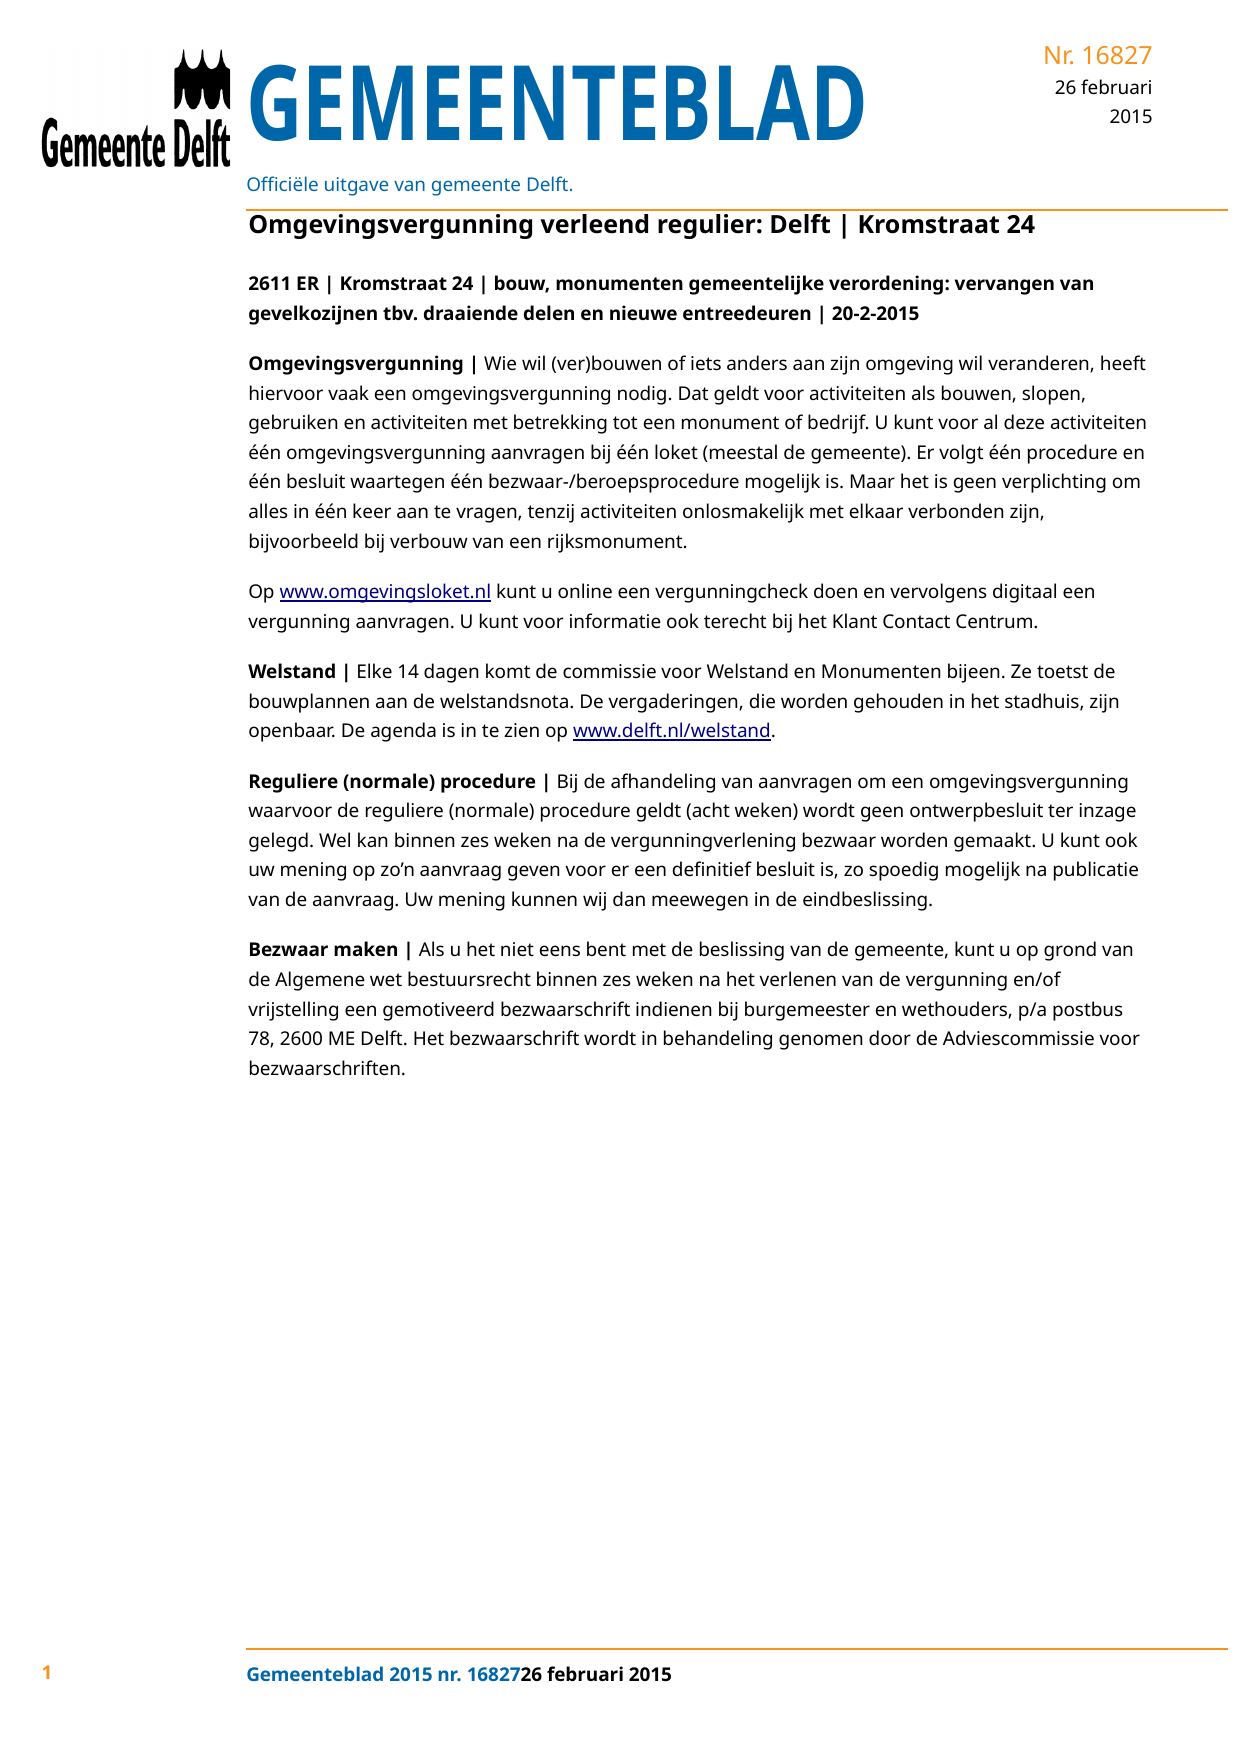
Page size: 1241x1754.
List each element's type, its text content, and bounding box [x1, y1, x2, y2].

text Reguliere (normale) procedure | Bij de afhandeling van aanvragen om een omgevingsvergunning waarvoor de reguliere (normale) procedure geldt (acht weken) wordt geen ontwerpbesluit ter inzage gelegd. Wel kan binnen zes weken na de vergunningverlening bezwaar worden gemaakt. U kunt ook uw mening op zo’n aanvraag geven voor er een definitief besluit is, zo spoedig mogelijk na publicatie van de aanvraag. Uw mening kunnen wij dan meewegen in de eindbeslissing. [248, 768, 1152, 912]
text Omgevingsvergunning verleend regulier: Delft | Kromstraat 24 [248, 211, 1152, 241]
text Omgevingsvergunning | Wie wil (ver)bouwen of iets anders aan zijn omgeving wil veranderen, heeft hiervoor vaak een omgevingsvergunning nodig. Dat geldt voor activiteiten als bouwen, slopen, gebruiken en activiteiten met betrekking tot een monument of bedrijf. U kunt voor al deze activiteiten één omgevingsvergunning aanvragen bij één loket (meestal de gemeente). Er volgt één procedure en één besluit waartegen één bezwaar-/beroepsprocedure mogelijk is. Maar het is geen verplichting om alles in één keer aan te vragen, tenzij activiteiten onlosmakelijk met elkaar verbonden zijn, bijvoorbeeld bij verbouw van een rijksmonument. [248, 350, 1152, 553]
text 2611 ER | Kromstraat 24 | bouw, monumenten gemeentelijke verordening: vervangen van gevelkozijnen tbv. draaiende delen en nieuwe entreedeuren | 20-2-2015 [248, 270, 1152, 326]
picture [41, 47, 231, 172]
text Op www.omgevingsloket.nl kunt u online een vergunningcheck doen en vervolgens digitaal een vergunning aanvragen. U kunt voor informatie ook terecht bij het Klant Contact Centrum. [248, 578, 1152, 633]
text Bezwaar maken | Als u het niet eens bent met de beslissing van de gemeente, kunt u op grond van de Algemene wet bestuursrecht binnen zes weken na het verlenen van de vergunning en/of vrijstelling een gemotiveerd bezwaarschrift indienen bij burgemeester en wethouders, p/a postbus 78, 2600 ME Delft. Het bezwaarschrift wordt in behandeling genomen door de Adviescommissie voor bezwaarschriften. [248, 937, 1152, 1081]
text Welstand | Elke 14 dagen komt de commissie voor Welstand en Monumenten bijeen. Ze toetst de bouwplannen aan de welstandsnota. De vergaderingen, die worden gehouden in het stadhuis, zijn openbaar. De agenda is in te zien op www.delft.nl/welstand. [248, 658, 1152, 743]
